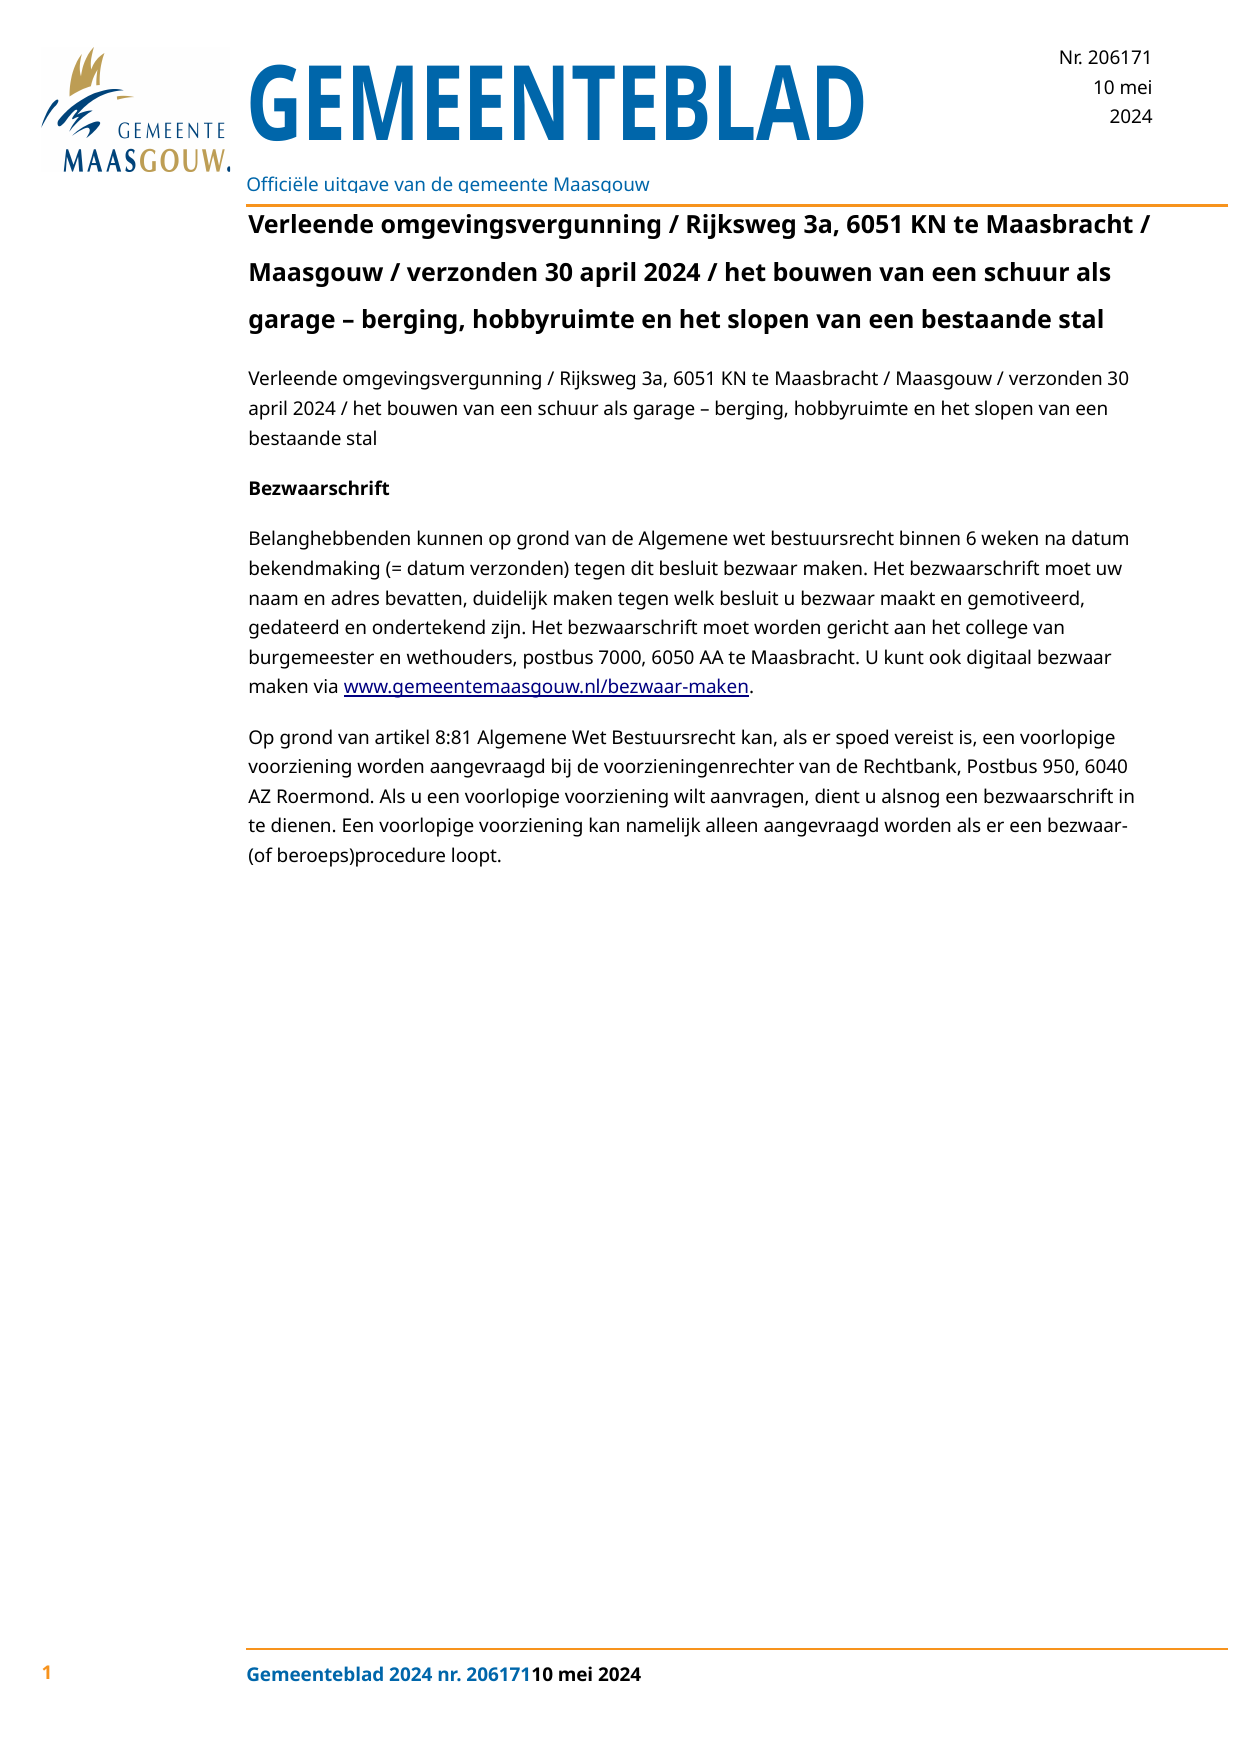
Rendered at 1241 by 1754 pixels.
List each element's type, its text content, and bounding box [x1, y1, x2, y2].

text Bezwaarschrift [248, 475, 1152, 501]
text Op grond van artikel 8:81 Algemene Wet Bestuursrecht kan, als er spoed vereist is, een voorlopige voorziening worden aangevraagd bij de voorzieningenrechter van de Rechtbank, Postbus 950, 6040 AZ Roermond. Als u een voorlopige voorziening wilt aanvragen, dient u alsnog een bezwaarschrift in te dienen. Een voorlopige voorziening kan namelijk alleen aangevraagd worden als er een bezwaar- (of beroeps)procedure loopt. [248, 724, 1152, 868]
text Belanghebbenden kunnen op grond van de Algemene wet bestuursrecht binnen 6 weken na datum bekendmaking (= datum verzonden) tegen dit besluit bezwaar maken. Het bezwaarschrift moet uw naam en adres bevatten, duidelijk maken tegen welk besluit u bezwaar maakt en gemotiveerd, gedateerd en ondertekend zijn. Het bezwaarschrift moet worden gericht aan het college van burgemeester en wethouders, postbus 7000, 6050 AA te Maasbracht. U kunt ook digitaal bezwaar maken via www.gemeentemaasgouw.nl/bezwaar-maken. [248, 526, 1152, 699]
text Verleende omgevingsvergunning / Rijksweg 3a, 6051 KN te Maasbracht / Maasgouw / verzonden 30 april 2024 / het bouwen van een schuur als garage – berging, hobbyruimte en het slopen van een bestaande stal [248, 207, 1152, 336]
text Verleende omgevingsvergunning / Rijksweg 3a, 6051 KN te Maasbracht / Maasgouw / verzonden 30 april 2024 / het bouwen van een schuur als garage – berging, hobbyruimte en het slopen van een bestaande stal [248, 366, 1152, 450]
picture [41, 47, 231, 172]
